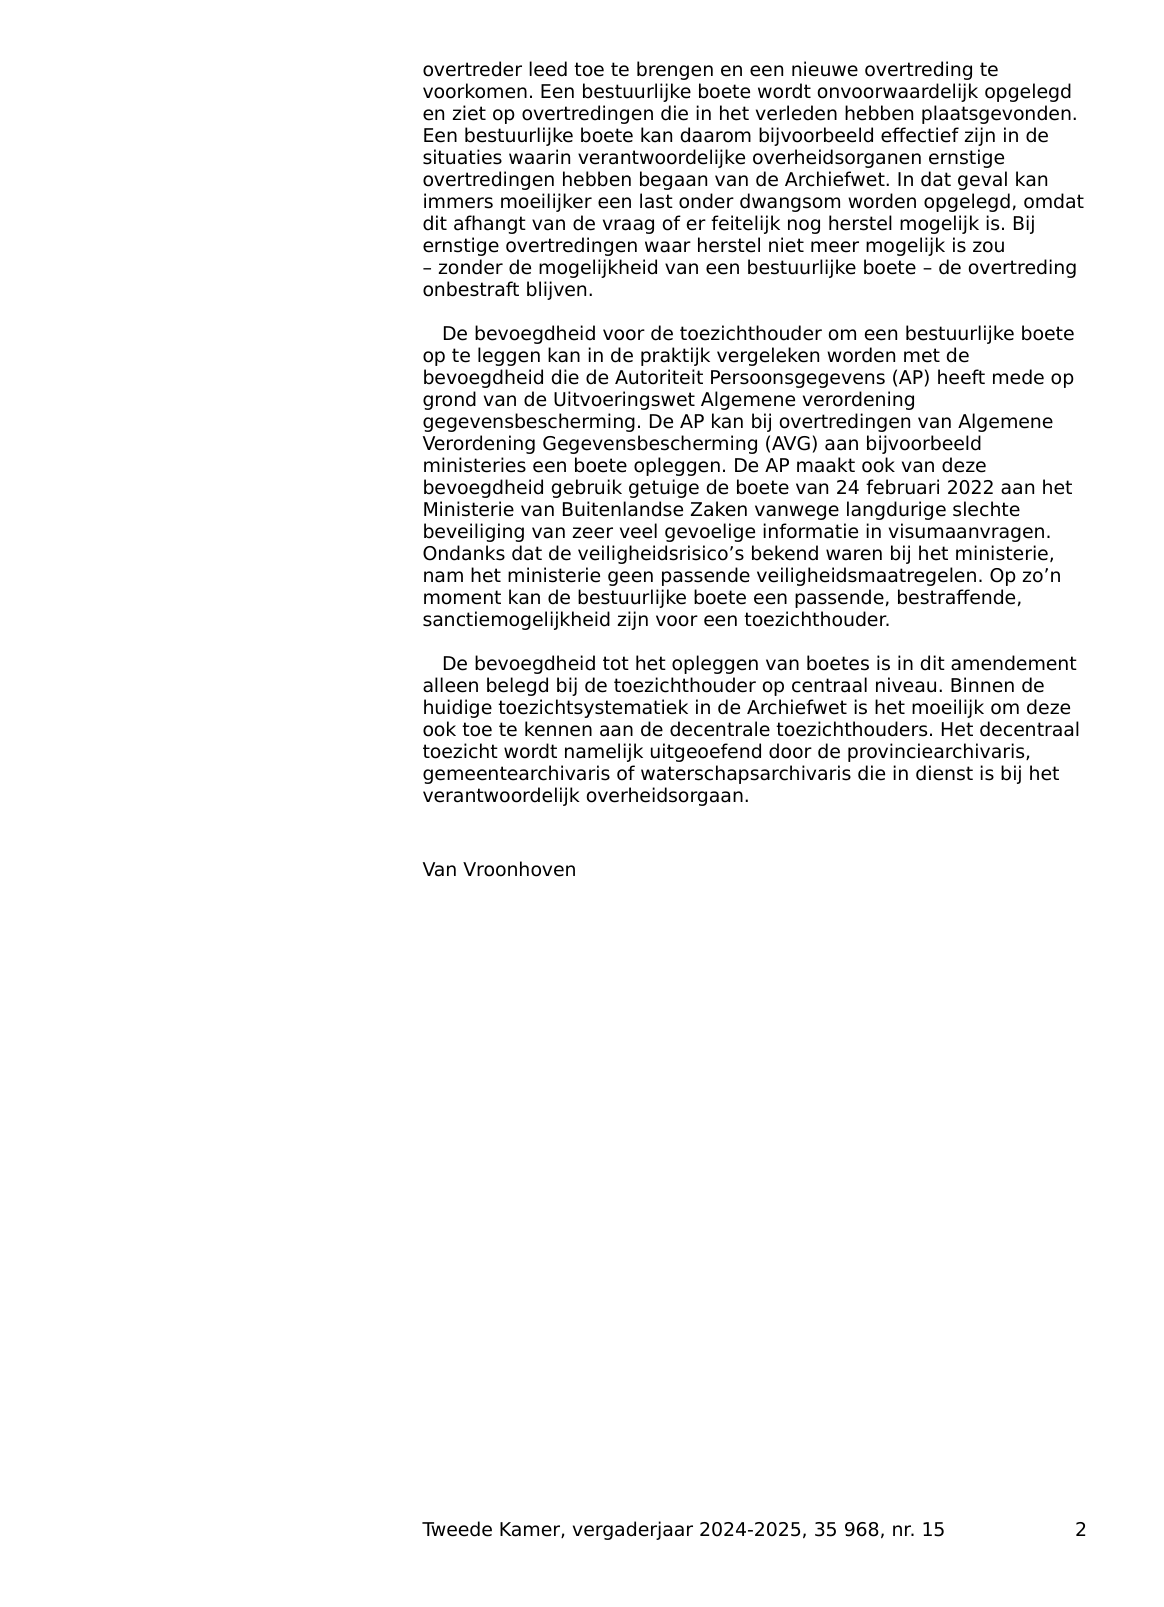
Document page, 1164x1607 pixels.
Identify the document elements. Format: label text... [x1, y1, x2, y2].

text De bevoegdheid tot het opleggen van boetes is in dit amendement alleen belegd bij de toezichthouder op centraal niveau. Binnen de huidige toezichtsystematiek in de Archiefwet is het moeilijk om deze ook toe te kennen aan de decentrale toezichthouders. Het decentraal toezicht wordt namelijk uitgeoefend door de provinciearchivaris, gemeentearchivaris of waterschapsarchivaris die in dienst is bij het verantwoordelijk overheidsorgaan. [422, 653, 1087, 807]
text overtreder leed toe te brengen en een nieuwe overtreding te voorkomen. Een bestuurlijke boete wordt onvoorwaardelijk opgelegd en ziet op overtredingen die in het verleden hebben plaatsgevonden. Een bestuurlijke boete kan daarom bijvoorbeeld effectief zijn in de situaties waarin verantwoordelijke overheidsorganen ernstige overtredingen hebben begaan van de Archiefwet. In dat geval kan immers moeilijker een last onder dwangsom worden opgelegd, omdat dit afhangt van de vraag of er feitelijk nog herstel mogelijk is. Bij ernstige overtredingen waar herstel niet meer mogelijk is zou – zonder de mogelijkheid van een bestuurlijke boete – de overtreding onbestraft blijven. [422, 59, 1087, 301]
text De bevoegdheid voor de toezichthouder om een bestuurlijke boete op te leggen kan in de praktijk vergeleken worden met de bevoegdheid die de Autoriteit Persoonsgegevens (AP) heeft mede op grond van de Uitvoeringswet Algemene verordening gegevensbescherming. De AP kan bij overtredingen van Algemene Verordening Gegevensbescherming (AVG) aan bijvoorbeeld ministeries een boete opleggen. De AP maakt ook van deze bevoegdheid gebruik getuige de boete van 24 februari 2022 aan het Ministerie van Buitenlandse Zaken vanwege langdurige slechte beveiliging van zeer veel gevoelige informatie in visumaanvragen. Ondanks dat de veiligheidsrisico’s bekend waren bij het ministerie, nam het ministerie geen passende veiligheidsmaatregelen. Op zo’n moment kan de bestuurlijke boete een passende, bestraffende, sanctiemogelijkheid zijn voor een toezichthouder. [422, 323, 1087, 631]
text Van Vroonhoven [422, 837, 1087, 881]
